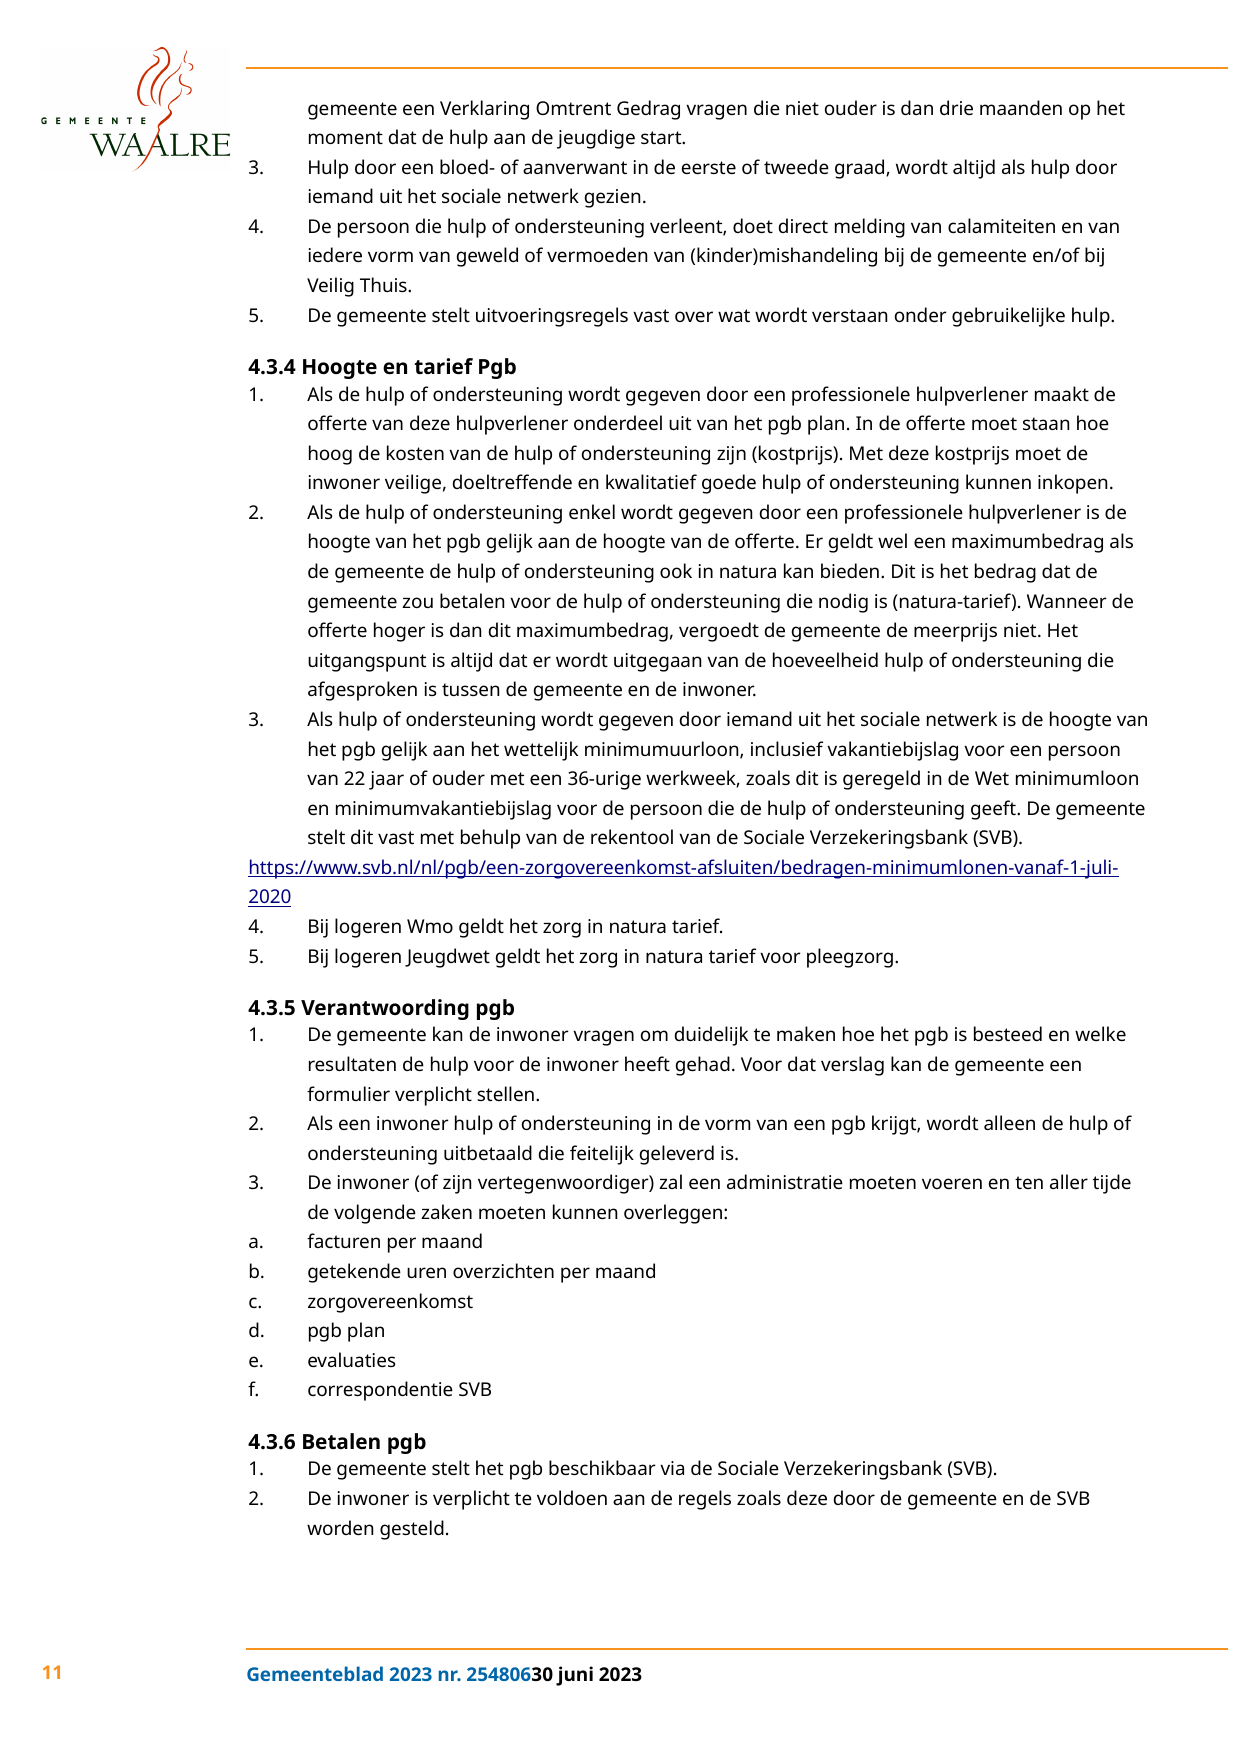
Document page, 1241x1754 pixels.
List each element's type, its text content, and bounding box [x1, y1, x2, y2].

list De persoon die hulp of ondersteuning verleent, doet direct melding van calamiteiten en van iedere vorm van geweld of vermoeden van (kinder)mishandeling bij de gemeente en/of bij Veilig Thuis. [248, 213, 1152, 298]
list getekende uren overzichten per maand [248, 1258, 1152, 1284]
list Als een inwoner hulp of ondersteuning in de vorm van een pgb krijgt, wordt alleen de hulp of ondersteuning uitbetaald die feitelijk geleverd is. [248, 1110, 1152, 1166]
list evaluaties [248, 1347, 1152, 1373]
list Als hulp of ondersteuning wordt gegeven door iemand uit het sociale netwerk is de hoogte van het pgb gelijk aan het wettelijk minimumuurloon, inclusief vakantiebijslag voor een persoon van 22 jaar of ouder met een 36-urige werkweek, zoals dit is geregeld in de Wet minimumloon en minimumvakantiebijslag voor de persoon die de hulp of ondersteuning geeft. De gemeente stelt dit vast met behulp van de rekentool van de Sociale Verzekeringsbank (SVB). [248, 706, 1152, 850]
list Bij logeren Wmo geldt het zorg in natura tarief. [248, 913, 1152, 939]
list facturen per maand [248, 1229, 1152, 1254]
list correspondentie SVB [248, 1377, 1152, 1402]
list zorgovereenkomst [248, 1288, 1152, 1314]
list Als de hulp of ondersteuning enkel wordt gegeven door een professionele hulpverlener is de hoogte van het pgb gelijk aan de hoogte van de offerte. Er geldt wel een maximumbedrag als de gemeente de hulp of ondersteuning ook in natura kan bieden. Dit is het bedrag dat de gemeente zou betalen voor de hulp of ondersteuning die nodig is (natura-tarief). Wanneer de offerte hoger is dan dit maximumbedrag, vergoedt de gemeente de meerprijs niet. Het uitgangspunt is altijd dat er wordt uitgegaan van de hoeveelheid hulp of ondersteuning die afgesproken is tussen de gemeente en de inwoner. [248, 499, 1152, 702]
list De inwoner (of zijn vertegenwoordiger) zal een administratie moeten voeren en ten aller tijde de volgende zaken moeten kunnen overleggen: [248, 1169, 1152, 1225]
picture [41, 47, 231, 172]
list Bij logeren Jeugdwet geldt het zorg in natura tarief voor pleegzorg. [248, 943, 1152, 968]
list pgb plan [248, 1317, 1152, 1343]
list De inwoner is verplicht te voldoen aan de regels zoals deze door de gemeente en de SVB worden gesteld. [248, 1485, 1152, 1540]
text https://www.svb.nl/nl/pgb/een-zorgovereenkomst-afsluiten/bedragen-minimumlonen-vanaf-1-juli-2020 [248, 854, 1152, 909]
list Hulp door een bloed- of aanverwant in de eerste of tweede graad, wordt altijd als hulp door iemand uit het sociale netwerk gezien. [248, 154, 1152, 209]
list Als de hulp of ondersteuning wordt gegeven door een professionele hulpverlener maakt de offerte van deze hulpverlener onderdeel uit van het pgb plan. In de offerte moet staan hoe hoog de kosten van de hulp of ondersteuning zijn (kostprijs). Met deze kostprijs moet de inwoner veilige, doeltreffende en kwalitatief goede hulp of ondersteuning kunnen inkopen. [248, 381, 1152, 495]
text 4.3.4 Hoogte en tarief Pgb [248, 352, 1152, 381]
list De gemeente kan de inwoner vragen om duidelijk te maken hoe het pgb is besteed en welke resultaten de hulp voor de inwoner heeft gehad. Voor dat verslag kan de gemeente een formulier verplicht stellen. [248, 1022, 1152, 1107]
list gemeente een Verklaring Omtrent Gedrag vragen die niet ouder is dan drie maanden op het moment dat de hulp aan de jeugdige start. [248, 95, 1152, 150]
text 4.3.5 Verantwoording pgb [248, 993, 1152, 1022]
text 4.3.6 Betalen pgb [248, 1427, 1152, 1456]
list De gemeente stelt het pgb beschikbaar via de Sociale Verzekeringsbank (SVB). [248, 1456, 1152, 1481]
list De gemeente stelt uitvoeringsregels vast over wat wordt verstaan onder gebruikelijke hulp. [248, 302, 1152, 328]
